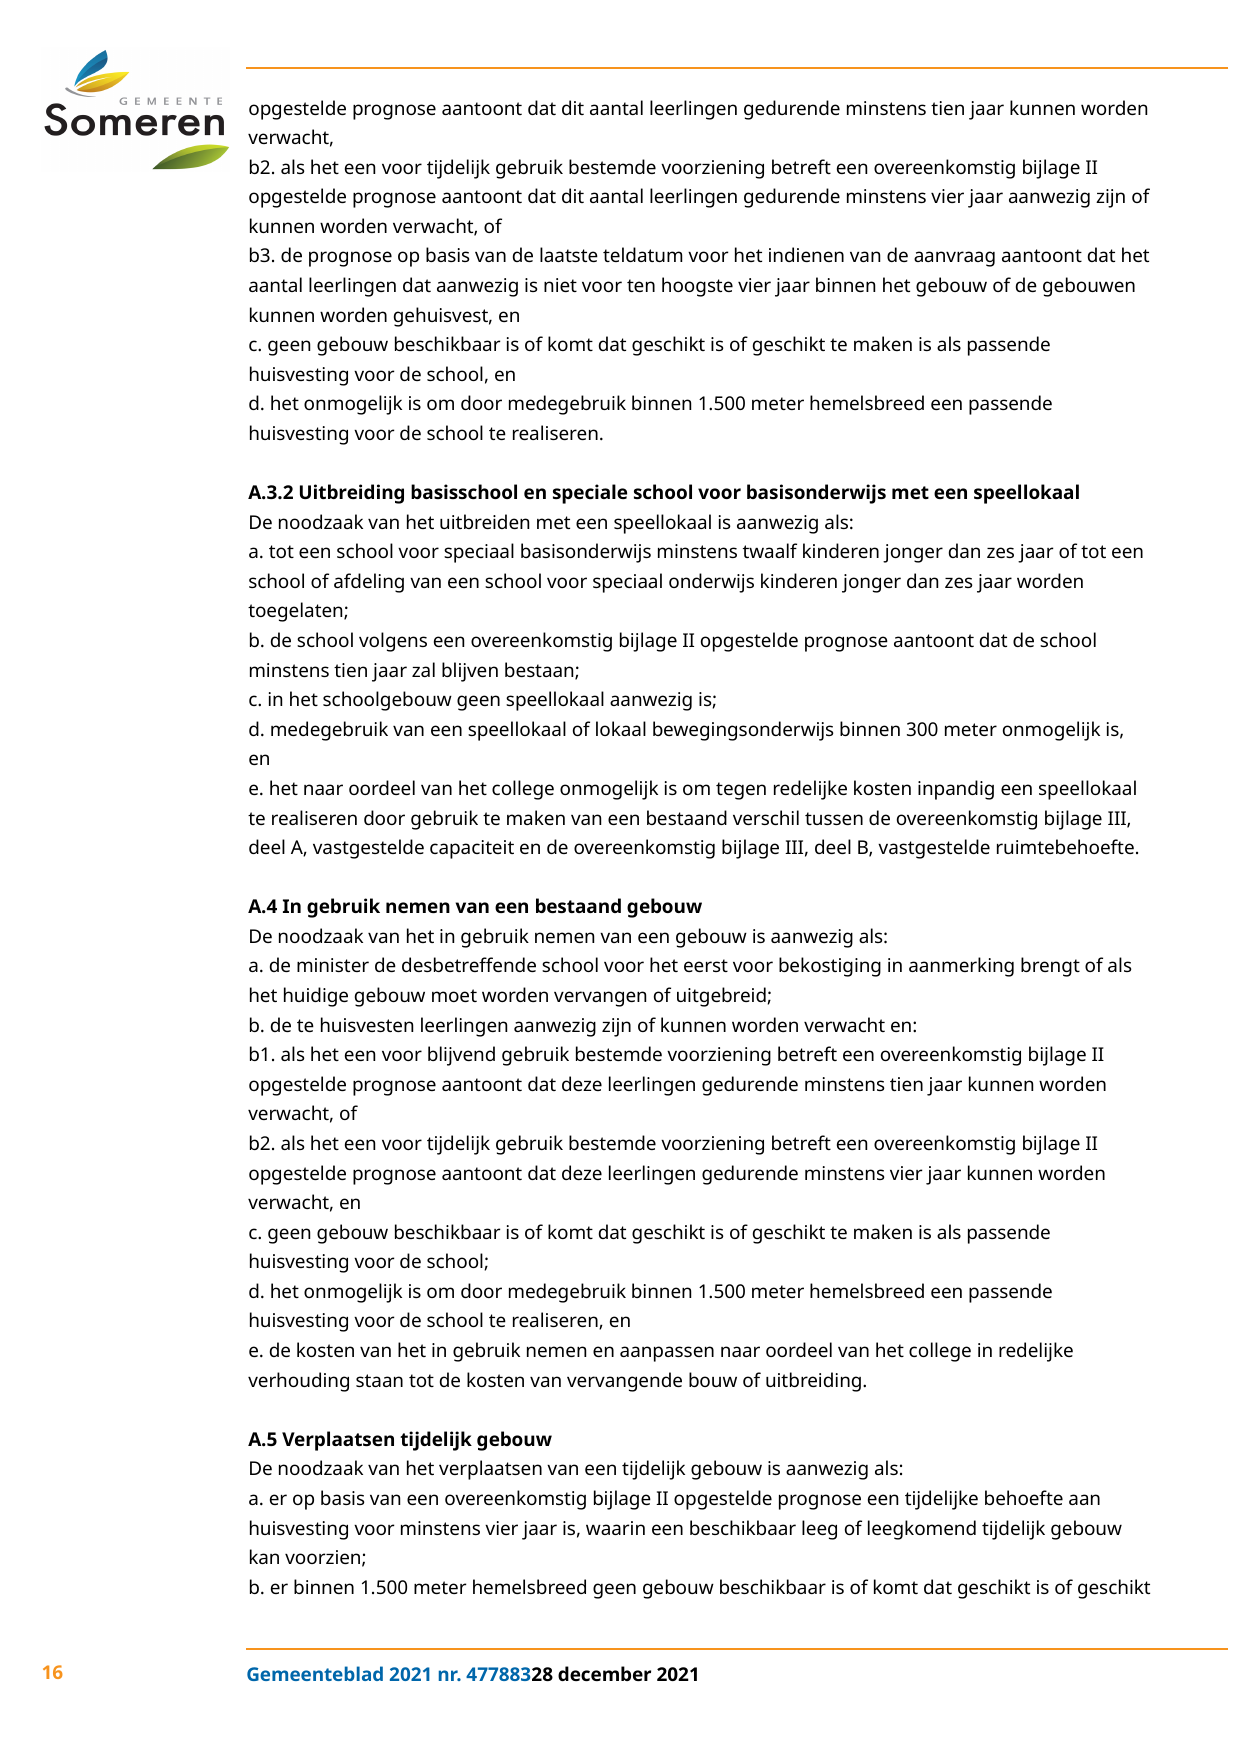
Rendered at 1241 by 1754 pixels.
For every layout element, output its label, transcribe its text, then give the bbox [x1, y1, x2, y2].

text e. het naar oordeel van het college onmogelijk is om tegen redelijke kosten inpandig een speellokaal te realiseren door gebruik te maken van een bestaand verschil tussen de overeenkomstig bijlage III, deel A, vastgestelde capaciteit en de overeenkomstig bijlage III, deel B, vastgestelde ruimtebehoefte. [248, 775, 1152, 860]
text De noodzaak van het in gebruik nemen van een gebouw is aanwezig als: [248, 923, 1152, 949]
text b. er binnen 1.500 meter hemelsbreed geen gebouw beschikbaar is of komt dat geschikt is of geschikt [248, 1574, 1152, 1600]
text opgestelde prognose aantoont dat dit aantal leerlingen gedurende minstens tien jaar kunnen worden verwacht, [248, 95, 1152, 150]
text De noodzaak van het uitbreiden met een speellokaal is aanwezig als: [248, 509, 1152, 535]
text b2. als het een voor tijdelijk gebruik bestemde voorziening betreft een overeenkomstig bijlage II opgestelde prognose aantoont dat deze leerlingen gedurende minstens vier jaar kunnen worden verwacht, en [248, 1130, 1152, 1215]
text a. tot een school voor speciaal basisonderwijs minstens twaalf kinderen jonger dan zes jaar of tot een school of afdeling van een school voor speciaal onderwijs kinderen jonger dan zes jaar worden toegelaten; [248, 538, 1152, 623]
text b1. als het een voor blijvend gebruik bestemde voorziening betreft een overeenkomstig bijlage II opgestelde prognose aantoont dat deze leerlingen gedurende minstens tien jaar kunnen worden verwacht, of [248, 1041, 1152, 1126]
text d. medegebruik van een speellokaal of lokaal bewegingsonderwijs binnen 300 meter onmogelijk is, en [248, 716, 1152, 771]
text a. de minister de desbetreffende school voor het eerst voor bekostiging in aanmerking brengt of als het huidige gebouw moet worden vervangen of uitgebreid; [248, 953, 1152, 1008]
text b3. de prognose op basis van de laatste teldatum voor het indienen van de aanvraag aantoont dat het aantal leerlingen dat aanwezig is niet voor ten hoogste vier jaar binnen het gebouw of de gebouwen kunnen worden gehuisvest, en [248, 243, 1152, 328]
text d. het onmogelijk is om door medegebruik binnen 1.500 meter hemelsbreed een passende huisvesting voor de school te realiseren, en [248, 1278, 1152, 1333]
picture [41, 47, 231, 172]
text b. de te huisvesten leerlingen aanwezig zijn of kunnen worden verwacht en: [248, 1012, 1152, 1038]
text b. de school volgens een overeenkomstig bijlage II opgestelde prognose aantoont dat de school minstens tien jaar zal blijven bestaan; [248, 627, 1152, 683]
text A.4 In gebruik nemen van een bestaand gebouw [248, 893, 1152, 919]
text c. geen gebouw beschikbaar is of komt dat geschikt is of geschikt te maken is als passende huisvesting voor de school, en [248, 331, 1152, 387]
text c. in het schoolgebouw geen speellokaal aanwezig is; [248, 686, 1152, 712]
text De noodzaak van het verplaatsen van een tijdelijk gebouw is aanwezig als: [248, 1456, 1152, 1481]
text A.3.2 Uitbreiding basisschool en speciale school voor basisonderwijs met een speellokaal [248, 479, 1152, 505]
text b2. als het een voor tijdelijk gebruik bestemde voorziening betreft een overeenkomstig bijlage II opgestelde prognose aantoont dat dit aantal leerlingen gedurende minstens vier jaar aanwezig zijn of kunnen worden verwacht, of [248, 154, 1152, 239]
text A.5 Verplaatsen tijdelijk gebouw [248, 1426, 1152, 1452]
text c. geen gebouw beschikbaar is of komt dat geschikt is of geschikt te maken is als passende huisvesting voor de school; [248, 1219, 1152, 1274]
text d. het onmogelijk is om door medegebruik binnen 1.500 meter hemelsbreed een passende huisvesting voor de school te realiseren. [248, 391, 1152, 446]
text a. er op basis van een overeenkomstig bijlage II opgestelde prognose een tijdelijke behoefte aan huisvesting voor minstens vier jaar is, waarin een beschikbaar leeg of leegkomend tijdelijk gebouw kan voorzien; [248, 1485, 1152, 1570]
text e. de kosten van het in gebruik nemen en aanpassen naar oordeel van het college in redelijke verhouding staan tot de kosten van vervangende bouw of uitbreiding. [248, 1337, 1152, 1393]
